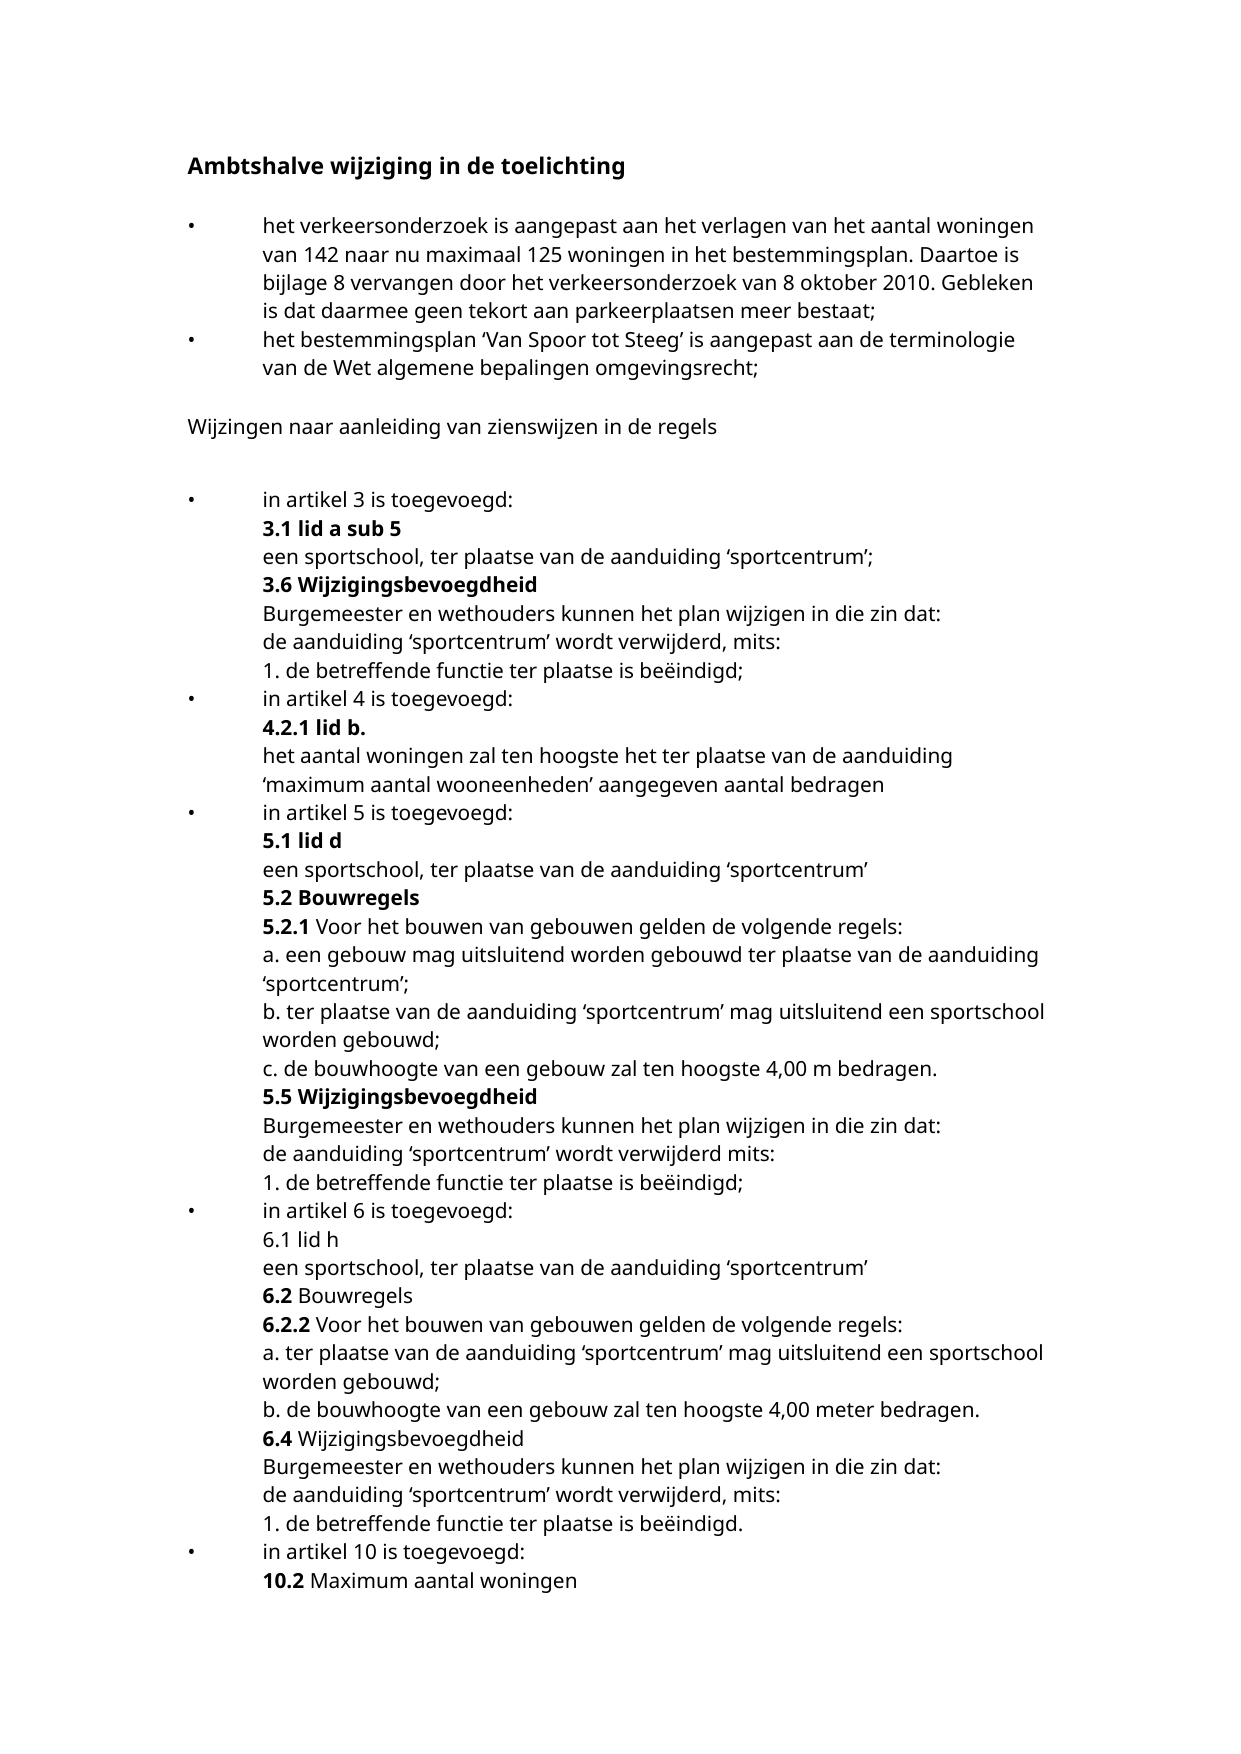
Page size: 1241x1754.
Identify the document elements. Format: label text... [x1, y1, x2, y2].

list 10.2 Maximum aantal woningen [187, 1566, 1053, 1594]
list c. de bouwhoogte van een gebouw zal ten hoogste 4,00 m bedragen. [187, 1054, 1053, 1082]
list Burgemeester en wethouders kunnen het plan wijzigen in die zin dat: [187, 1111, 1053, 1139]
list 1. de betreffende functie ter plaatse is beëindigd; [187, 656, 1053, 684]
list het bestemmingsplan ‘Van Spoor tot Steeg’ is aangepast aan de terminologie van de Wet algemene bepalingen omgevingsrecht; [187, 325, 1053, 382]
list 5.2 Bouwregels [187, 883, 1053, 912]
list 6.1 lid h [187, 1225, 1053, 1253]
list 5.5 Wijzigingsbevoegdheid [187, 1082, 1053, 1111]
list in artikel 5 is toegevoegd: [187, 798, 1053, 827]
subtitle Ambtshalve wijziging in de toelichting [187, 150, 1053, 181]
list 5.1 lid d [187, 827, 1053, 855]
list de aanduiding ‘sportcentrum’ wordt verwijderd, mits: [187, 1481, 1053, 1509]
list het verkeersonderzoek is aangepast aan het verlagen van het aantal woningen van 142 naar nu maximaal 125 woningen in het bestemmingsplan. Daartoe is bijlage 8 vervangen door het verkeersonderzoek van 8 oktober 2010. Gebleken is dat daarmee geen tekort aan parkeerplaatsen meer bestaat; [187, 211, 1053, 325]
list in artikel 10 is toegevoegd: [187, 1537, 1053, 1566]
text Wijzingen naar aanleiding van zienswijzen in de regels [187, 412, 1053, 440]
list de aanduiding ‘sportcentrum’ wordt verwijderd, mits: [187, 627, 1053, 656]
list Burgemeester en wethouders kunnen het plan wijzigen in die zin dat: [187, 1452, 1053, 1481]
list 6.4 Wijzigingsbevoegdheid [187, 1424, 1053, 1452]
list Burgemeester en wethouders kunnen het plan wijzigen in die zin dat: [187, 599, 1053, 627]
list een sportschool, ter plaatse van de aanduiding ‘sportcentrum’; [187, 542, 1053, 571]
list 1. de betreffende functie ter plaatse is beëindigd; [187, 1168, 1053, 1196]
list b. ter plaatse van de aanduiding ‘sportcentrum’ mag uitsluitend een sportschool worden gebouwd; [187, 997, 1053, 1054]
list in artikel 6 is toegevoegd: [187, 1196, 1053, 1225]
list 1. de betreffende functie ter plaatse is beëindigd. [187, 1509, 1053, 1537]
list in artikel 4 is toegevoegd: [187, 684, 1053, 713]
list een sportschool, ter plaatse van de aanduiding ‘sportcentrum’ [187, 855, 1053, 883]
list 3.6 Wijzigingsbevoegdheid [187, 571, 1053, 599]
list het aantal woningen zal ten hoogste het ter plaatse van de aanduiding ‘maximum aantal wooneenheden’ aangegeven aantal bedragen [187, 741, 1053, 798]
list a. ter plaatse van de aanduiding ‘sportcentrum’ mag uitsluitend een sportschool worden gebouwd; [187, 1338, 1053, 1395]
list 5.2.1 Voor het bouwen van gebouwen gelden de volgende regels: [187, 912, 1053, 940]
list b. de bouwhoogte van een gebouw zal ten hoogste 4,00 meter bedragen. [187, 1395, 1053, 1424]
list 4.2.1 lid b. [187, 713, 1053, 741]
list a. een gebouw mag uitsluitend worden gebouwd ter plaatse van de aanduiding ‘sportcentrum’; [187, 940, 1053, 997]
list 3.1 lid a sub 5 [187, 514, 1053, 542]
list een sportschool, ter plaatse van de aanduiding ‘sportcentrum’ [187, 1253, 1053, 1282]
list 6.2 Bouwregels [187, 1282, 1053, 1310]
list de aanduiding ‘sportcentrum’ wordt verwijderd mits: [187, 1139, 1053, 1168]
list 6.2.2 Voor het bouwen van gebouwen gelden de volgende regels: [187, 1310, 1053, 1338]
list in artikel 3 is toegevoegd: [187, 485, 1053, 514]
